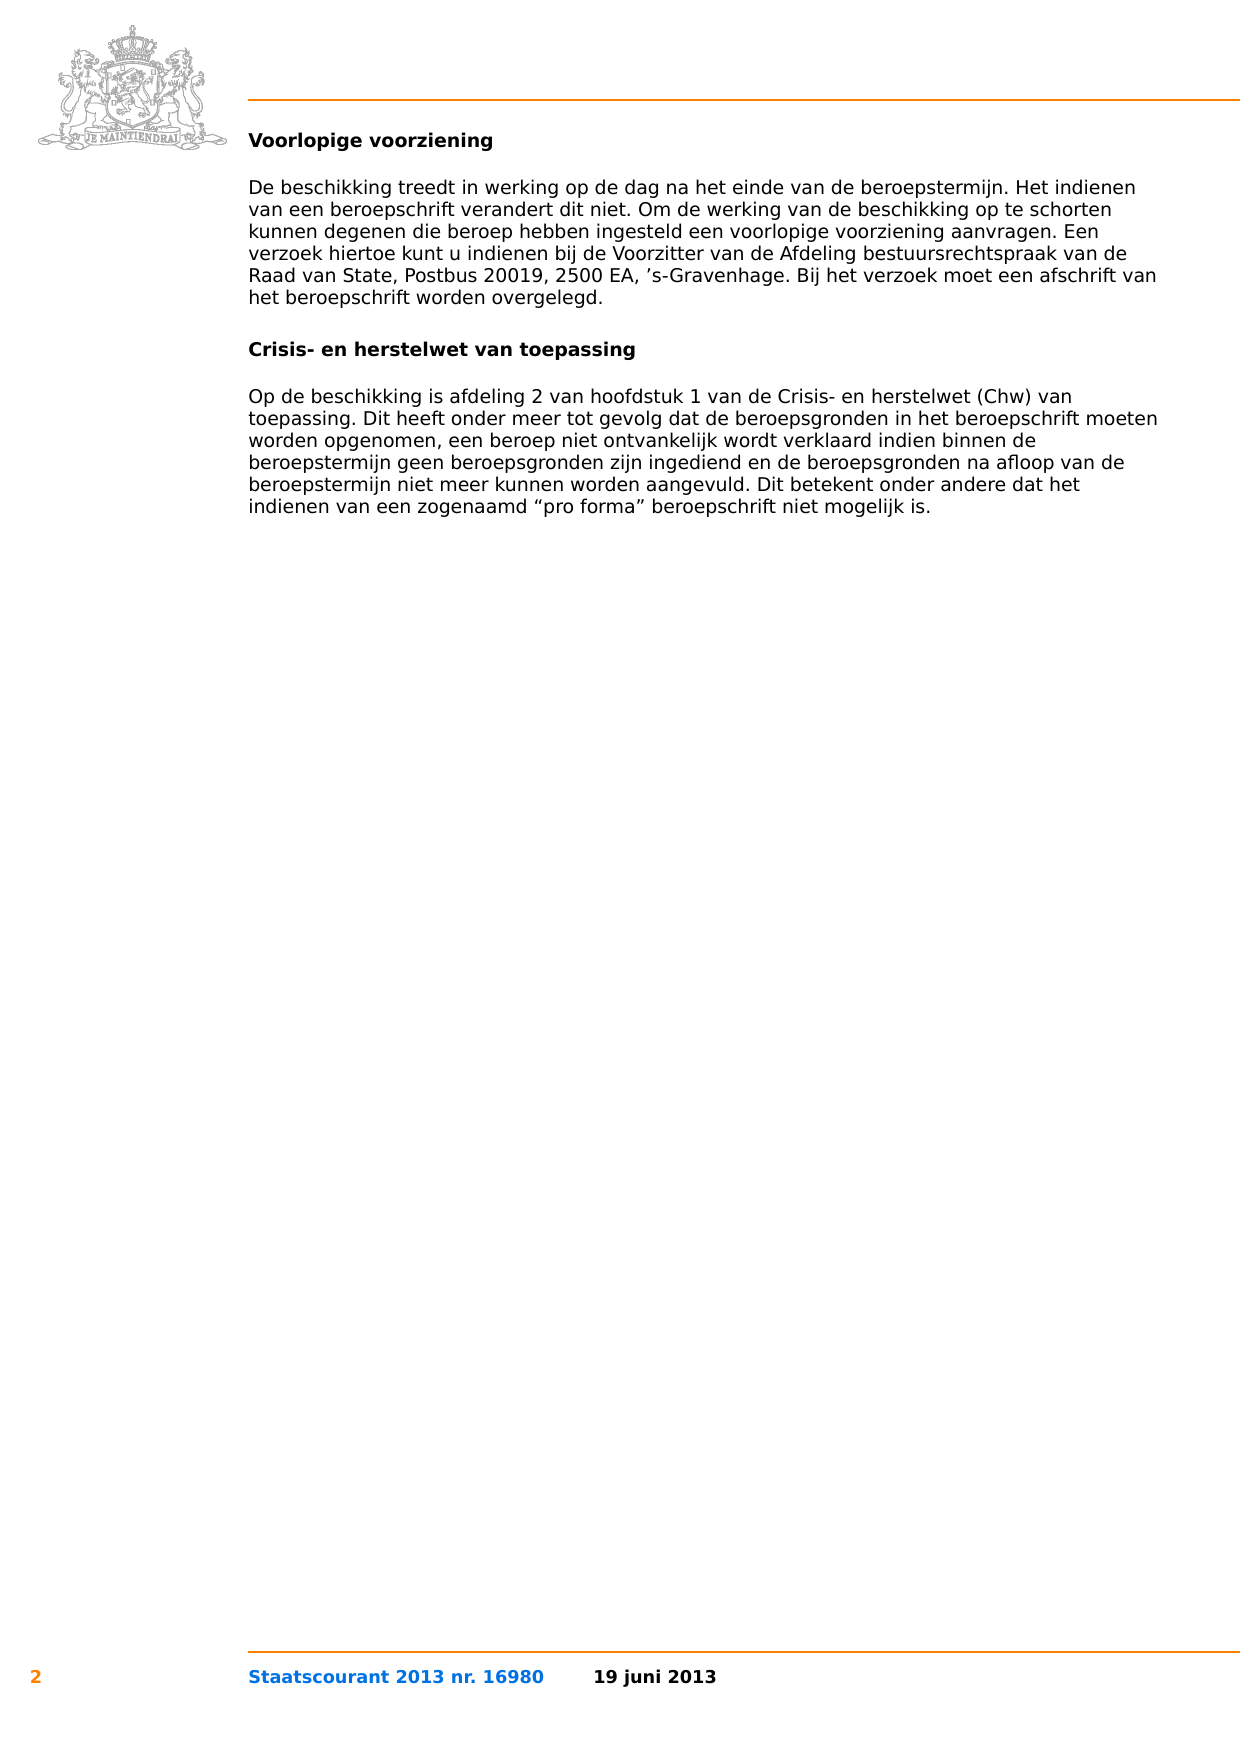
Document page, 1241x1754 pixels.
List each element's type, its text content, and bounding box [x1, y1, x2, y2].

subtitle Crisis- en herstelwet van toepassing [248, 339, 1163, 361]
text Op de beschikking is afdeling 2 van hoofdstuk 1 van de Crisis- en herstelwet (Chw) van toepassing. Dit heeft onder meer tot gevolg dat de beroepsgronden in het beroepschrift moeten worden opgenomen, een beroep niet ontvankelijk wordt verklaard indien binnen de beroepstermijn geen beroepsgronden zijn ingediend en de beroepsgronden na afloop van de beroepstermijn niet meer kunnen worden aangevuld. Dit betekent onder andere dat het indienen van een zogenaamd “pro forma” beroepschrift niet mogelijk is. [248, 386, 1163, 518]
text De beschikking treedt in werking op de dag na het einde van de beroepstermijn. Het indienen van een beroepschrift verandert dit niet. Om de werking van de beschikking op te schorten kunnen degenen die beroep hebben ingesteld een voorlopige voorziening aanvragen. Een verzoek hiertoe kunt u indienen bij de Voorzitter van de Afdeling bestuursrechtspraak van de Raad van State, Postbus 20019, 2500 EA, ’s-Gravenhage. Bij het verzoek moet een afschrift van het beroepschrift worden overgelegd. [248, 177, 1163, 309]
picture [38, 25, 227, 150]
subtitle Voorlopige voorziening [248, 130, 1163, 152]
